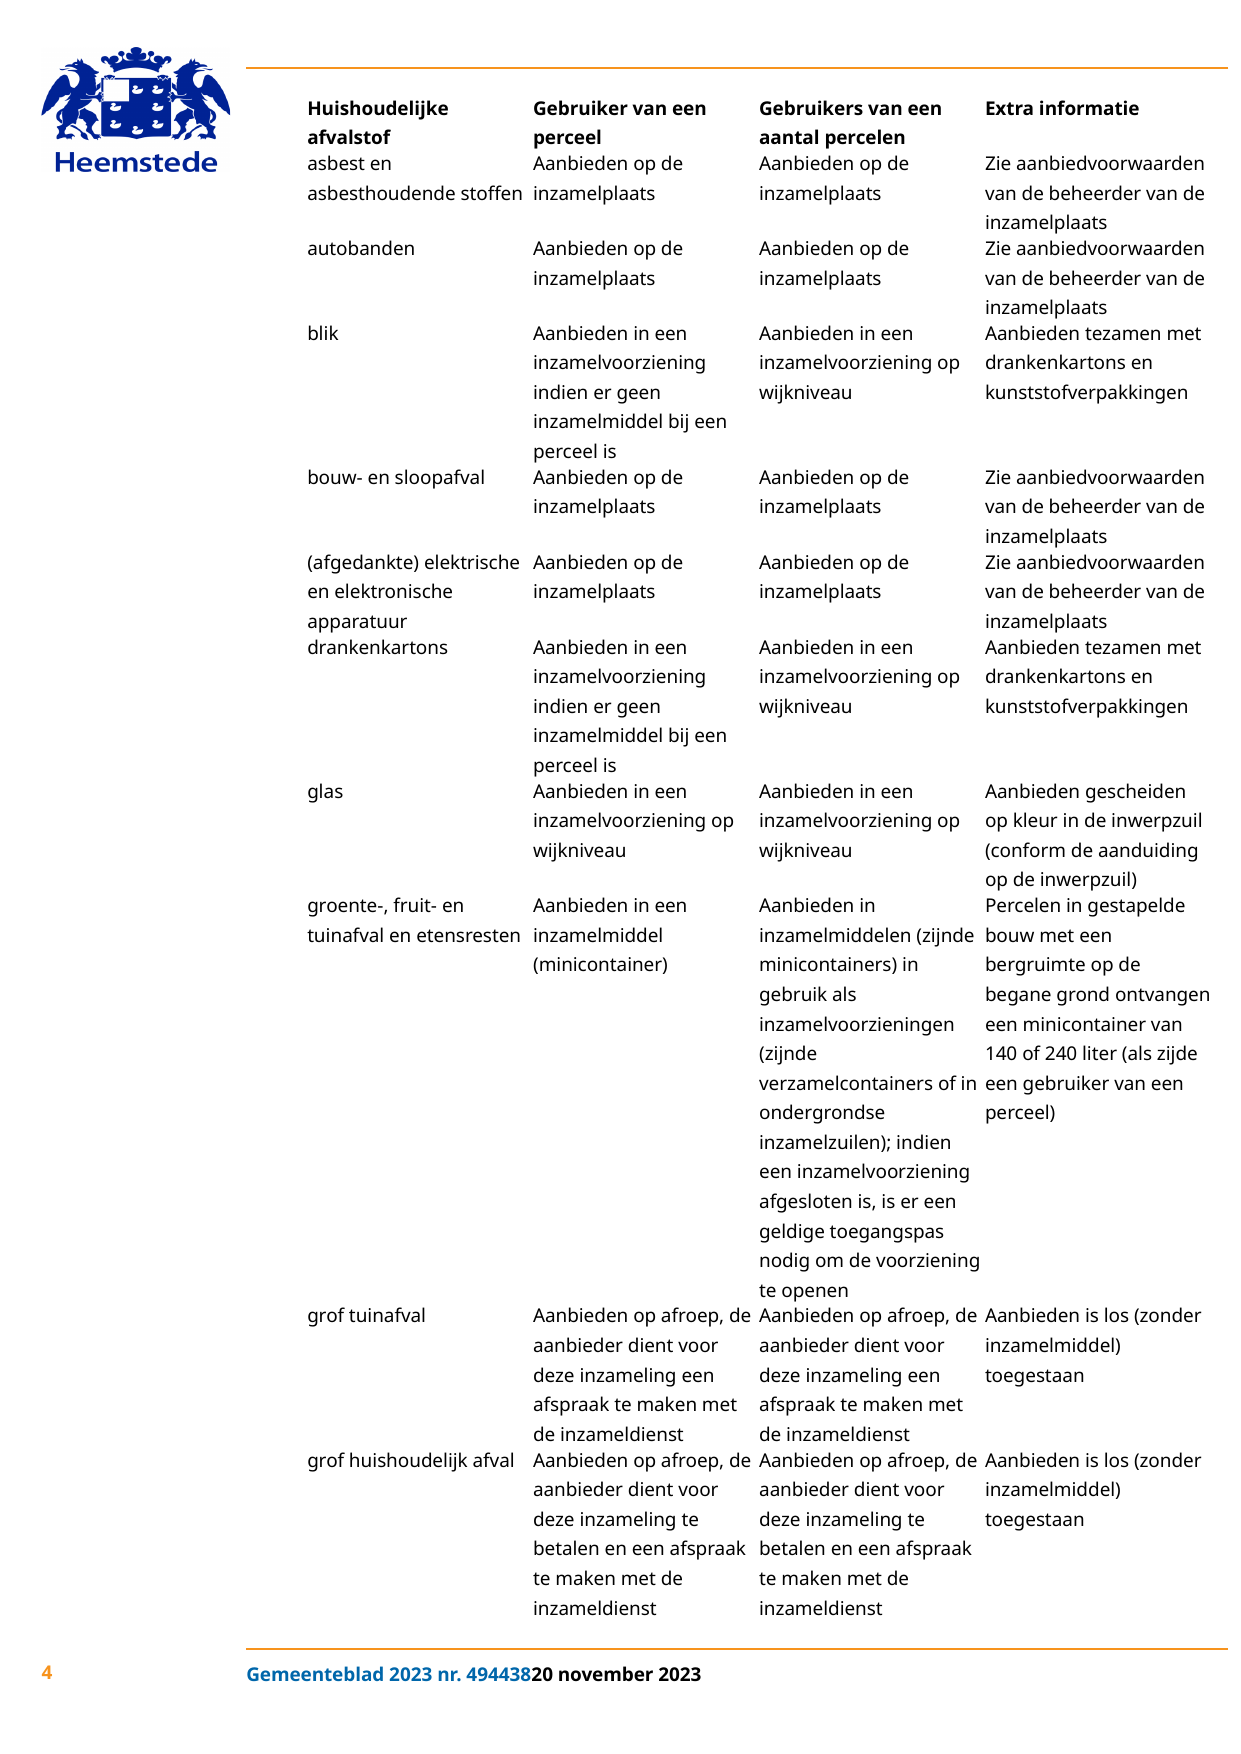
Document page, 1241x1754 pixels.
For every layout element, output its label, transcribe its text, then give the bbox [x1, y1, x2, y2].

table_cell Aanbieden in inzamelmiddelen (zijnde minicontainers) in gebruik als inzamelvoorzieningen (zijnde verzamelcontainers of in ondergrondse inzamelzuilen); indien een inzamelvoorziening afgesloten is, is er een geldige toegangspas nodig om de voorziening te openen [759, 893, 985, 1303]
table_cell Aanbieden is los (zonder inzamelmiddel) toegestaan [985, 1447, 1211, 1612]
table_cell Aanbieden op de inzamelplaats [533, 235, 759, 320]
table_cell Aanbieden tezamen met drankenkartons en kunststofverpakkingen [985, 634, 1211, 778]
table_cell Aanbieden in een inzamelvoorziening op wijkniveau [533, 778, 759, 892]
table_cell Aanbieden op de inzamelplaats [759, 235, 985, 320]
table_cell Percelen in gestapelde bouw met een bergruimte op de begane grond ontvangen een minicontainer van 140 of 240 liter (als zijde een gebruiker van een perceel) [985, 893, 1211, 1303]
table_cell groente-, fruit- en tuinafval en etensresten [307, 893, 533, 1303]
table_cell autobanden [307, 235, 533, 320]
table_cell Aanbieden op de inzamelplaats [533, 150, 759, 235]
table_header Extra informatie [985, 95, 1211, 150]
table_cell Aanbieden in een inzamelvoorziening indien er geen inzamelmiddel bij een perceel is [533, 634, 759, 778]
table_cell Zie aanbiedvoorwaarden van de beheerder van de inzamelplaats [985, 150, 1211, 235]
table_cell Aanbieden op afroep, de aanbieder dient voor deze inzameling te betalen en een afspraak te maken met de inzameldienst [759, 1447, 985, 1612]
table_cell glas [307, 778, 533, 892]
table_header Huishoudelijke afvalstof [307, 95, 533, 150]
table_cell Zie aanbiedvoorwaarden van de beheerder van de inzamelplaats [985, 464, 1211, 549]
table_cell blik [307, 320, 533, 464]
table_cell drankenkartons [307, 634, 533, 778]
table_cell grof huishoudelijk afval [307, 1447, 533, 1612]
table_header Gebruiker van een perceel [533, 95, 759, 150]
table_cell Zie aanbiedvoorwaarden van de beheerder van de inzamelplaats [985, 549, 1211, 634]
table_cell Zie aanbiedvoorwaarden van de beheerder van de inzamelplaats [985, 235, 1211, 320]
table_cell Aanbieden in een inzamelvoorziening op wijkniveau [759, 778, 985, 892]
table_header Gebruikers van een aantal percelen [759, 95, 985, 150]
table_cell Aanbieden in een inzamelmiddel (minicontainer) [533, 893, 759, 1303]
table_cell Aanbieden op de inzamelplaats [759, 150, 985, 235]
table_cell Aanbieden op afroep, de aanbieder dient voor deze inzameling een afspraak te maken met de inzameldienst [533, 1303, 759, 1447]
table_cell Aanbieden op de inzamelplaats [759, 549, 985, 634]
table_cell Aanbieden op de inzamelplaats [533, 464, 759, 549]
table_cell Aanbieden op afroep, de aanbieder dient voor deze inzameling een afspraak te maken met de inzameldienst [759, 1303, 985, 1447]
table_cell (afgedankte) elektrische en elektronische apparatuur [307, 549, 533, 634]
table_cell Aanbieden in een inzamelvoorziening op wijkniveau [759, 320, 985, 464]
table_cell Aanbieden op afroep, de aanbieder dient voor deze inzameling te betalen en een afspraak te maken met de inzameldienst [533, 1447, 759, 1612]
table_cell bouw- en sloopafval [307, 464, 533, 549]
table_cell Aanbieden is los (zonder inzamelmiddel) toegestaan [985, 1303, 1211, 1447]
table_cell Aanbieden in een inzamelvoorziening op wijkniveau [759, 634, 985, 778]
picture [41, 47, 231, 172]
table_cell Aanbieden in een inzamelvoorziening indien er geen inzamelmiddel bij een perceel is [533, 320, 759, 464]
table_cell asbest en asbesthoudende stoffen [307, 150, 533, 235]
table_cell Aanbieden op de inzamelplaats [759, 464, 985, 549]
table_cell Aanbieden tezamen met drankenkartons en kunststofverpakkingen [985, 320, 1211, 464]
table_cell Aanbieden op de inzamelplaats [533, 549, 759, 634]
table_cell grof tuinafval [307, 1303, 533, 1447]
table_cell Aanbieden gescheiden op kleur in de inwerpzuil (conform de aanduiding op de inwerpzuil) [985, 778, 1211, 892]
